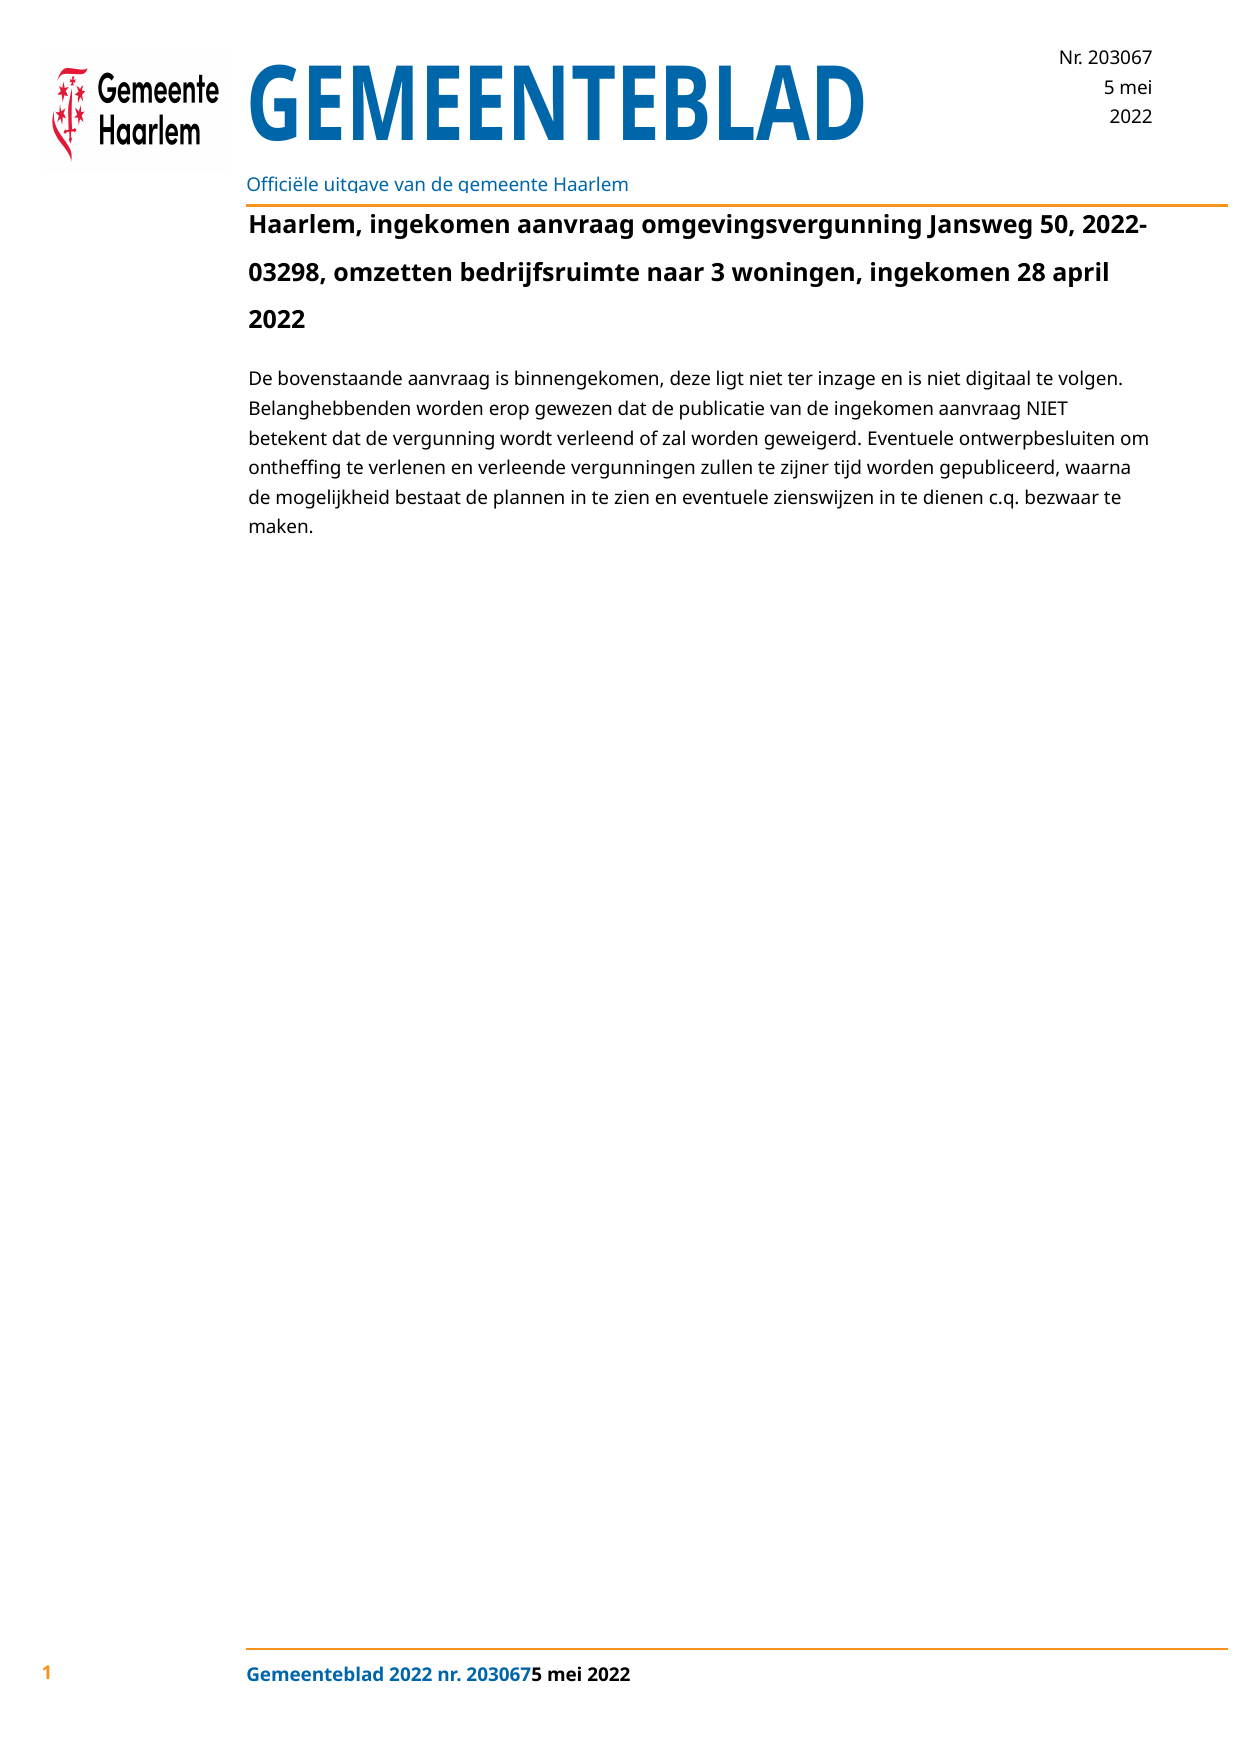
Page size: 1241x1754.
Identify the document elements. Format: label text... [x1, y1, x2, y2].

text Haarlem, ingekomen aanvraag omgevingsvergunning Jansweg 50, 2022-03298, omzetten bedrijfsruimte naar 3 woningen, ingekomen 28 april 2022 [248, 207, 1152, 336]
text De bovenstaande aanvraag is binnengekomen, deze ligt niet ter inzage en is niet digitaal te volgen. Belanghebbenden worden erop gewezen dat de publicatie van de ingekomen aanvraag NIET betekent dat de vergunning wordt verleend of zal worden geweigerd. Eventuele ontwerpbesluiten om ontheffing te verlenen en verleende vergunningen zullen te zijner tijd worden gepubliceerd, waarna de mogelijkheid bestaat de plannen in te zien en eventuele zienswijzen in te dienen c.q. bezwaar te maken. [248, 366, 1152, 539]
picture [41, 47, 231, 172]
